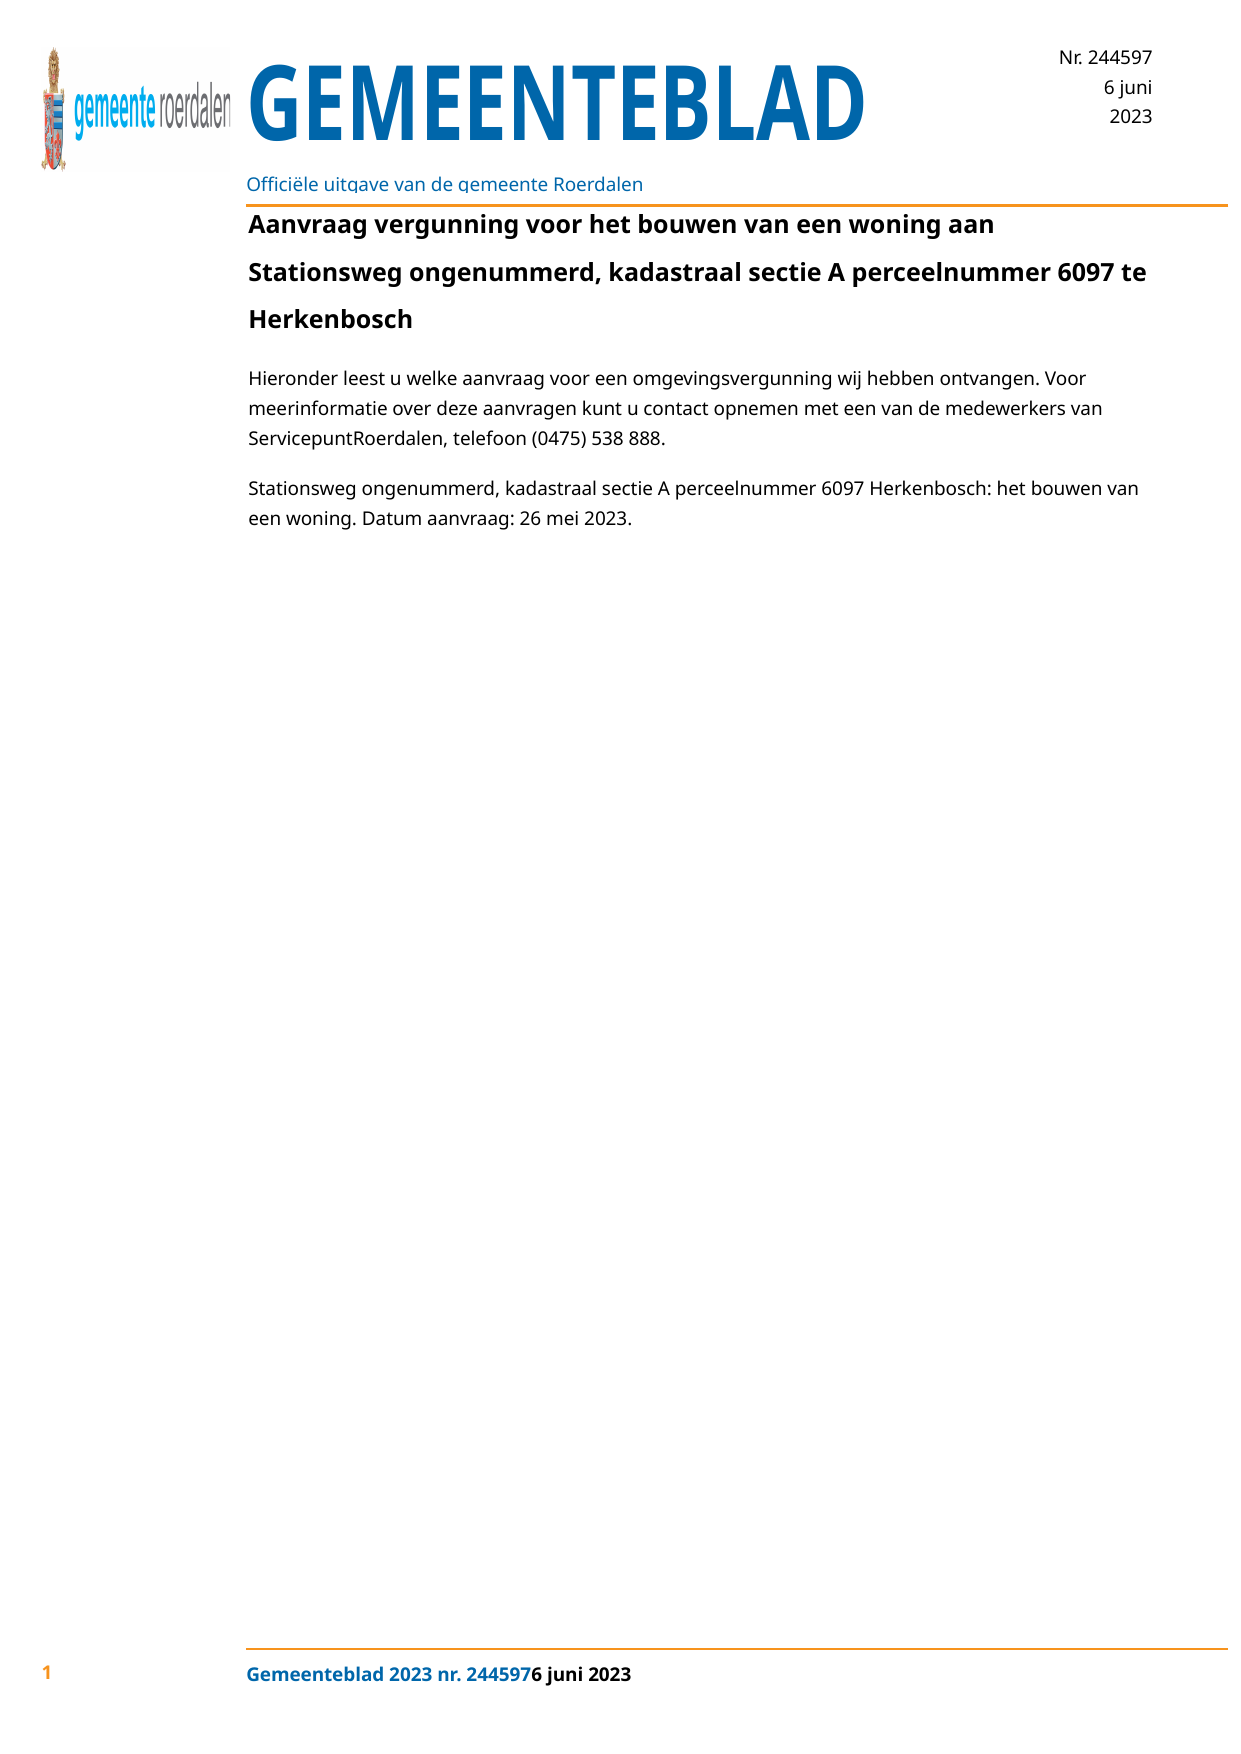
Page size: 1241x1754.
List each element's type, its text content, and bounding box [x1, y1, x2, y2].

text Hieronder leest u welke aanvraag voor een omgevingsvergunning wij hebben ontvangen. Voor meerinformatie over deze aanvragen kunt u contact opnemen met een van de medewerkers van ServicepuntRoerdalen, telefoon (0475) 538 888. [248, 366, 1152, 450]
text Aanvraag vergunning voor het bouwen van een woning aan Stationsweg ongenummerd, kadastraal sectie A perceelnummer 6097 te Herkenbosch [248, 207, 1152, 336]
text Stationsweg ongenummerd, kadastraal sectie A perceelnummer 6097 Herkenbosch: het bouwen van een woning. Datum aanvraag: 26 mei 2023. [248, 475, 1152, 530]
picture [41, 47, 231, 172]
